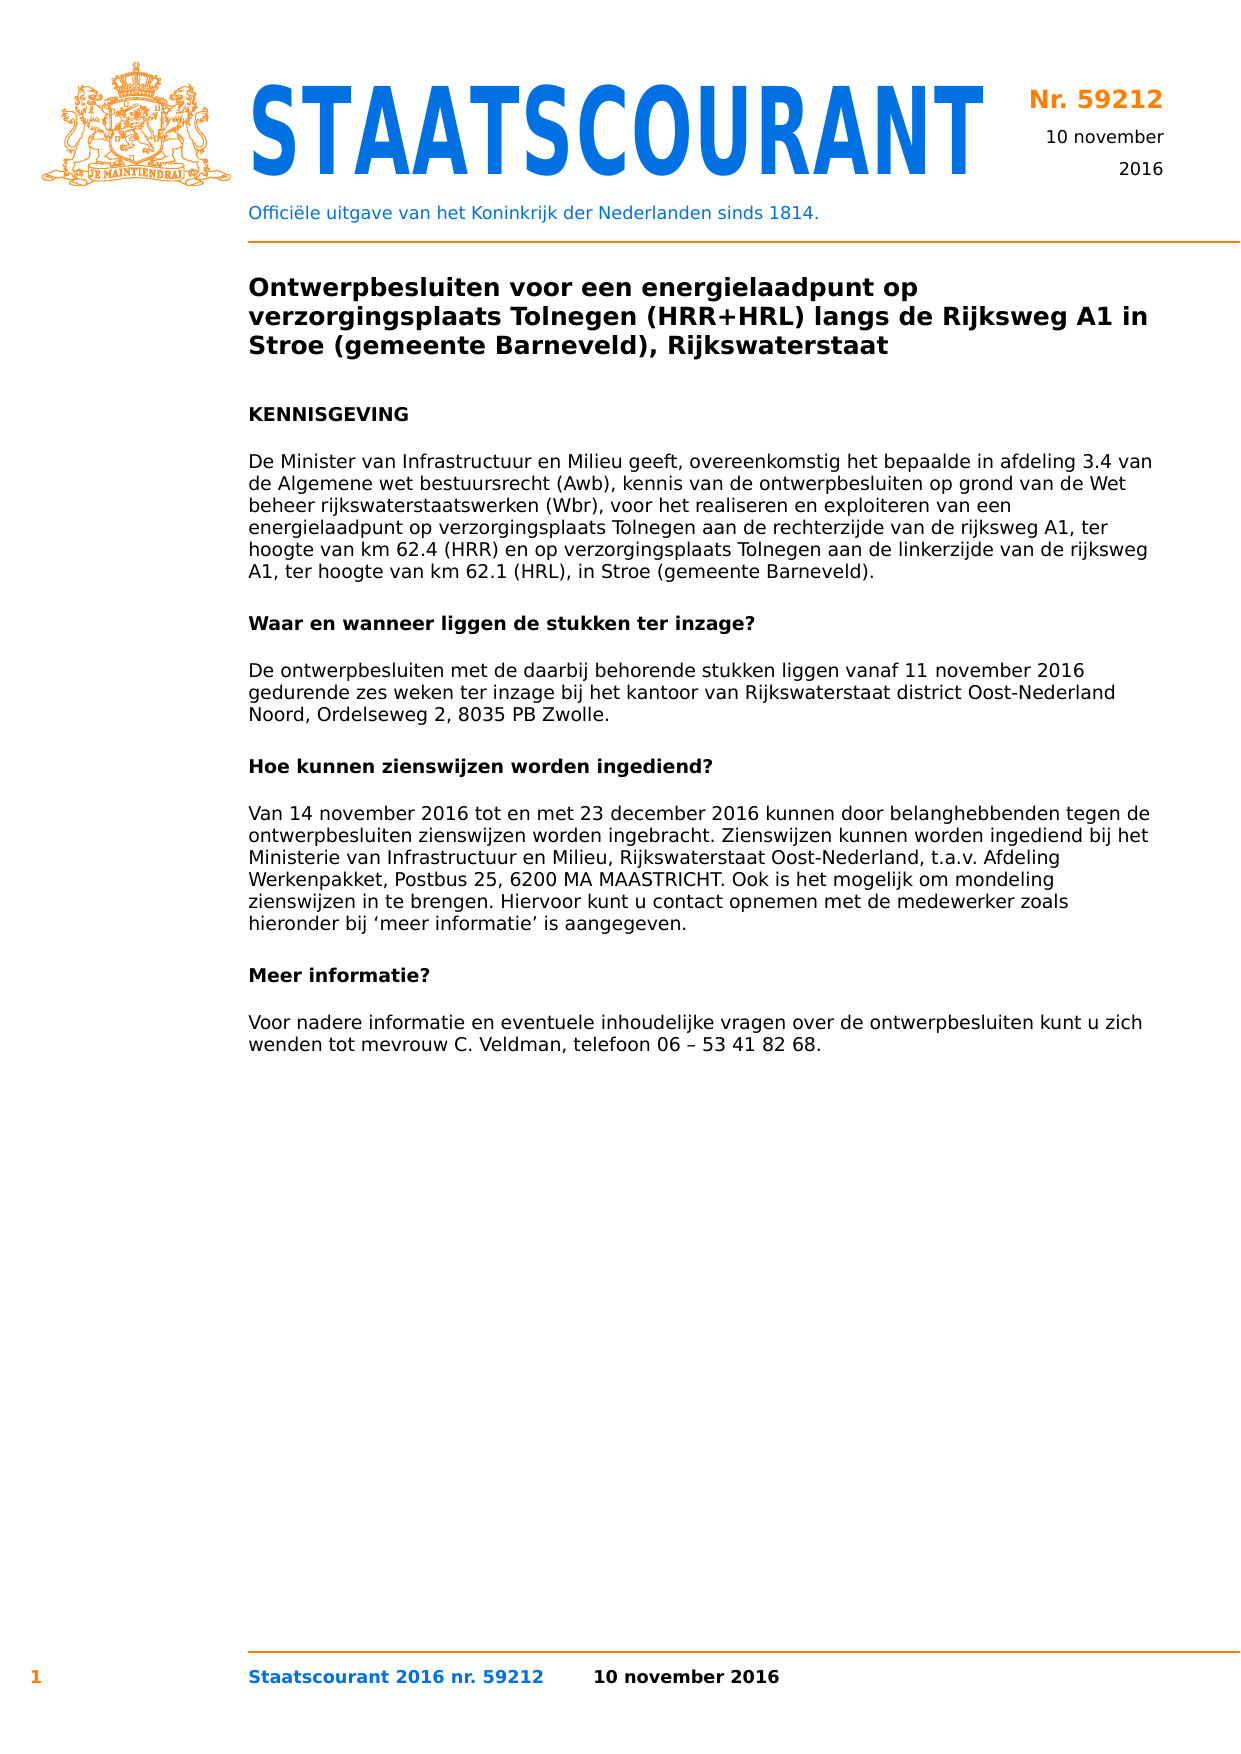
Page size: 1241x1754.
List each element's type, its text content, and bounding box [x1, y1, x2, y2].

text De ontwerpbesluiten met de daarbij behorende stukken liggen vanaf 11 november 2016 gedurende zes weken ter inzage bij het kantoor van Rijkswaterstaat district Oost-Nederland Noord, Ordelseweg 2, 8035 PB Zwolle. [248, 660, 1163, 726]
text Voor nadere informatie en eventuele inhoudelijke vragen over de ontwerpbesluiten kunt u zich wenden tot mevrouw C. Veldman, telefoon 06 – 53 41 82 68. [248, 1012, 1163, 1056]
subtitle Meer informatie? [248, 965, 1163, 987]
text Van 14 november 2016 tot en met 23 december 2016 kunnen door belanghebbenden tegen de ontwerpbesluiten zienswijzen worden ingebracht. Zienswijzen kunnen worden ingediend bij het Ministerie van Infrastructuur en Milieu, Rijkswaterstaat Oost-Nederland, t.a.v. Afdeling Werkenpakket, Postbus 25, 6200 MA MAASTRICHT. Ook is het mogelijk om mondeling zienswijzen in te brengen. Hiervoor kunt u contact opnemen met de medewerker zoals hieronder bij ‘meer informatie’ is aangegeven. [248, 803, 1163, 935]
subtitle Hoe kunnen zienswijzen worden ingediend? [248, 756, 1163, 778]
table_header STAATSCOURANT [248, 62, 998, 203]
table_cell 10 november [998, 121, 1240, 153]
picture [41, 62, 231, 186]
subtitle Waar en wanneer liggen de stukken ter inzage? [248, 613, 1163, 635]
table_cell 2016 [998, 153, 1240, 203]
table_header Nr. 59212 [998, 62, 1240, 121]
subtitle KENNISGEVING [248, 404, 1163, 426]
subtitle Ontwerpbesluiten voor een energielaadpunt op verzorgingsplaats Tolnegen (HRR+HRL) langs de Rijksweg A1 in Stroe (gemeente Barneveld), Rijkswaterstaat [248, 273, 1163, 361]
table_cell Officiële uitgave van het Koninkrijk der Nederlanden sinds 1814. [248, 203, 1240, 241]
table_header [25, 62, 248, 241]
text De Minister van Infrastructuur en Milieu geeft, overeenkomstig het bepaalde in afdeling 3.4 van de Algemene wet bestuursrecht (Awb), kennis van de ontwerpbesluiten op grond van de Wet beheer rijkswaterstaatswerken (Wbr), voor het realiseren en exploiteren van een energielaadpunt op verzorgingsplaats Tolnegen aan de rechterzijde van de rijksweg A1, ter hoogte van km 62.4 (HRR) en op verzorgingsplaats Tolnegen aan de linkerzijde van de rijksweg A1, ter hoogte van km 62.1 (HRL), in Stroe (gemeente Barneveld). [248, 451, 1163, 583]
